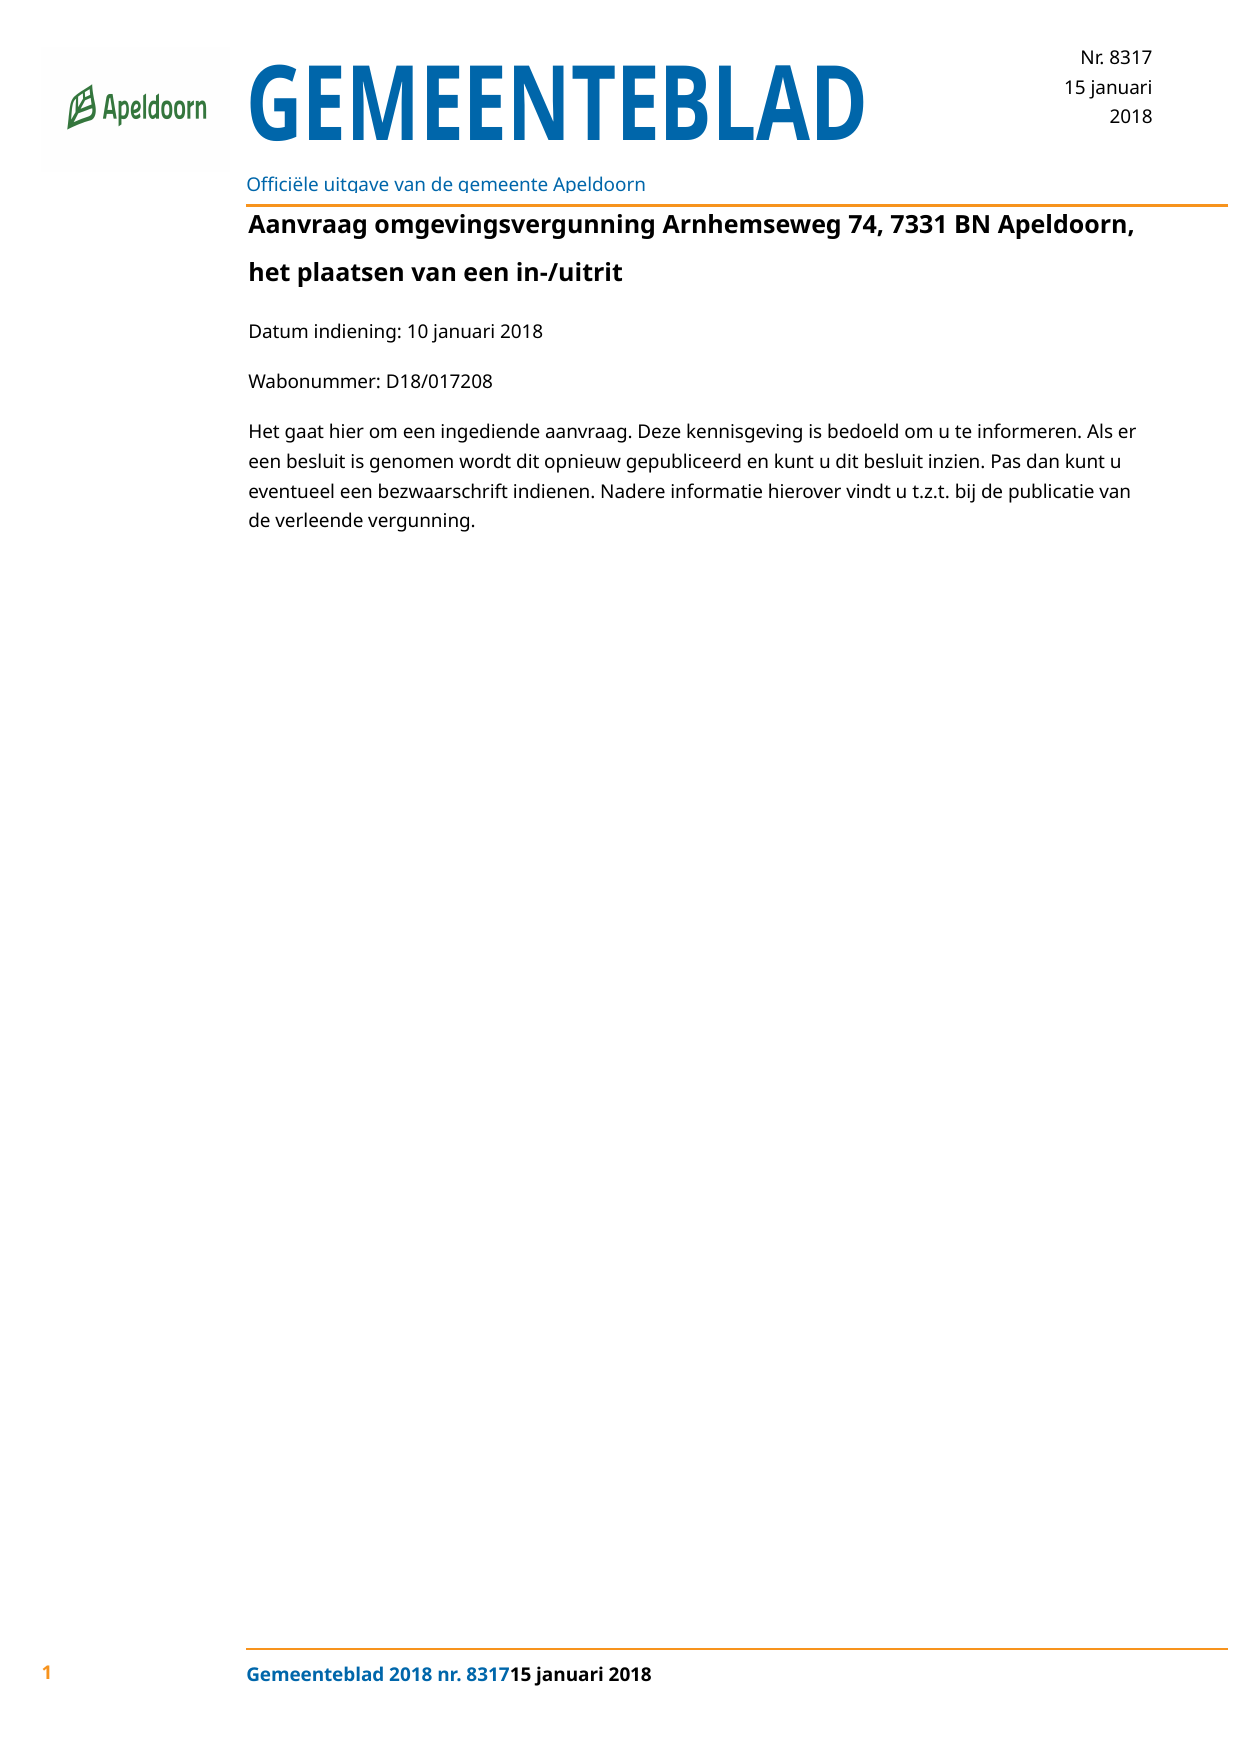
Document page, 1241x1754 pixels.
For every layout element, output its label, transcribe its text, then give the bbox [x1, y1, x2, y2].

text Het gaat hier om een ingediende aanvraag. Deze kennisgeving is bedoeld om u te informeren. Als er een besluit is genomen wordt dit opnieuw gepubliceerd en kunt u dit besluit inzien. Pas dan kunt u eventueel een bezwaarschrift indienen. Nadere informatie hierover vindt u t.z.t. bij de publicatie van de verleende vergunning. [248, 419, 1152, 533]
text Wabonummer: D18/017208 [248, 368, 1152, 394]
text Aanvraag omgevingsvergunning Arnhemseweg 74, 7331 BN Apeldoorn, het plaatsen van een in-/uitrit [248, 207, 1152, 288]
picture [41, 47, 231, 172]
text Datum indiening: 10 januari 2018 [248, 318, 1152, 344]
